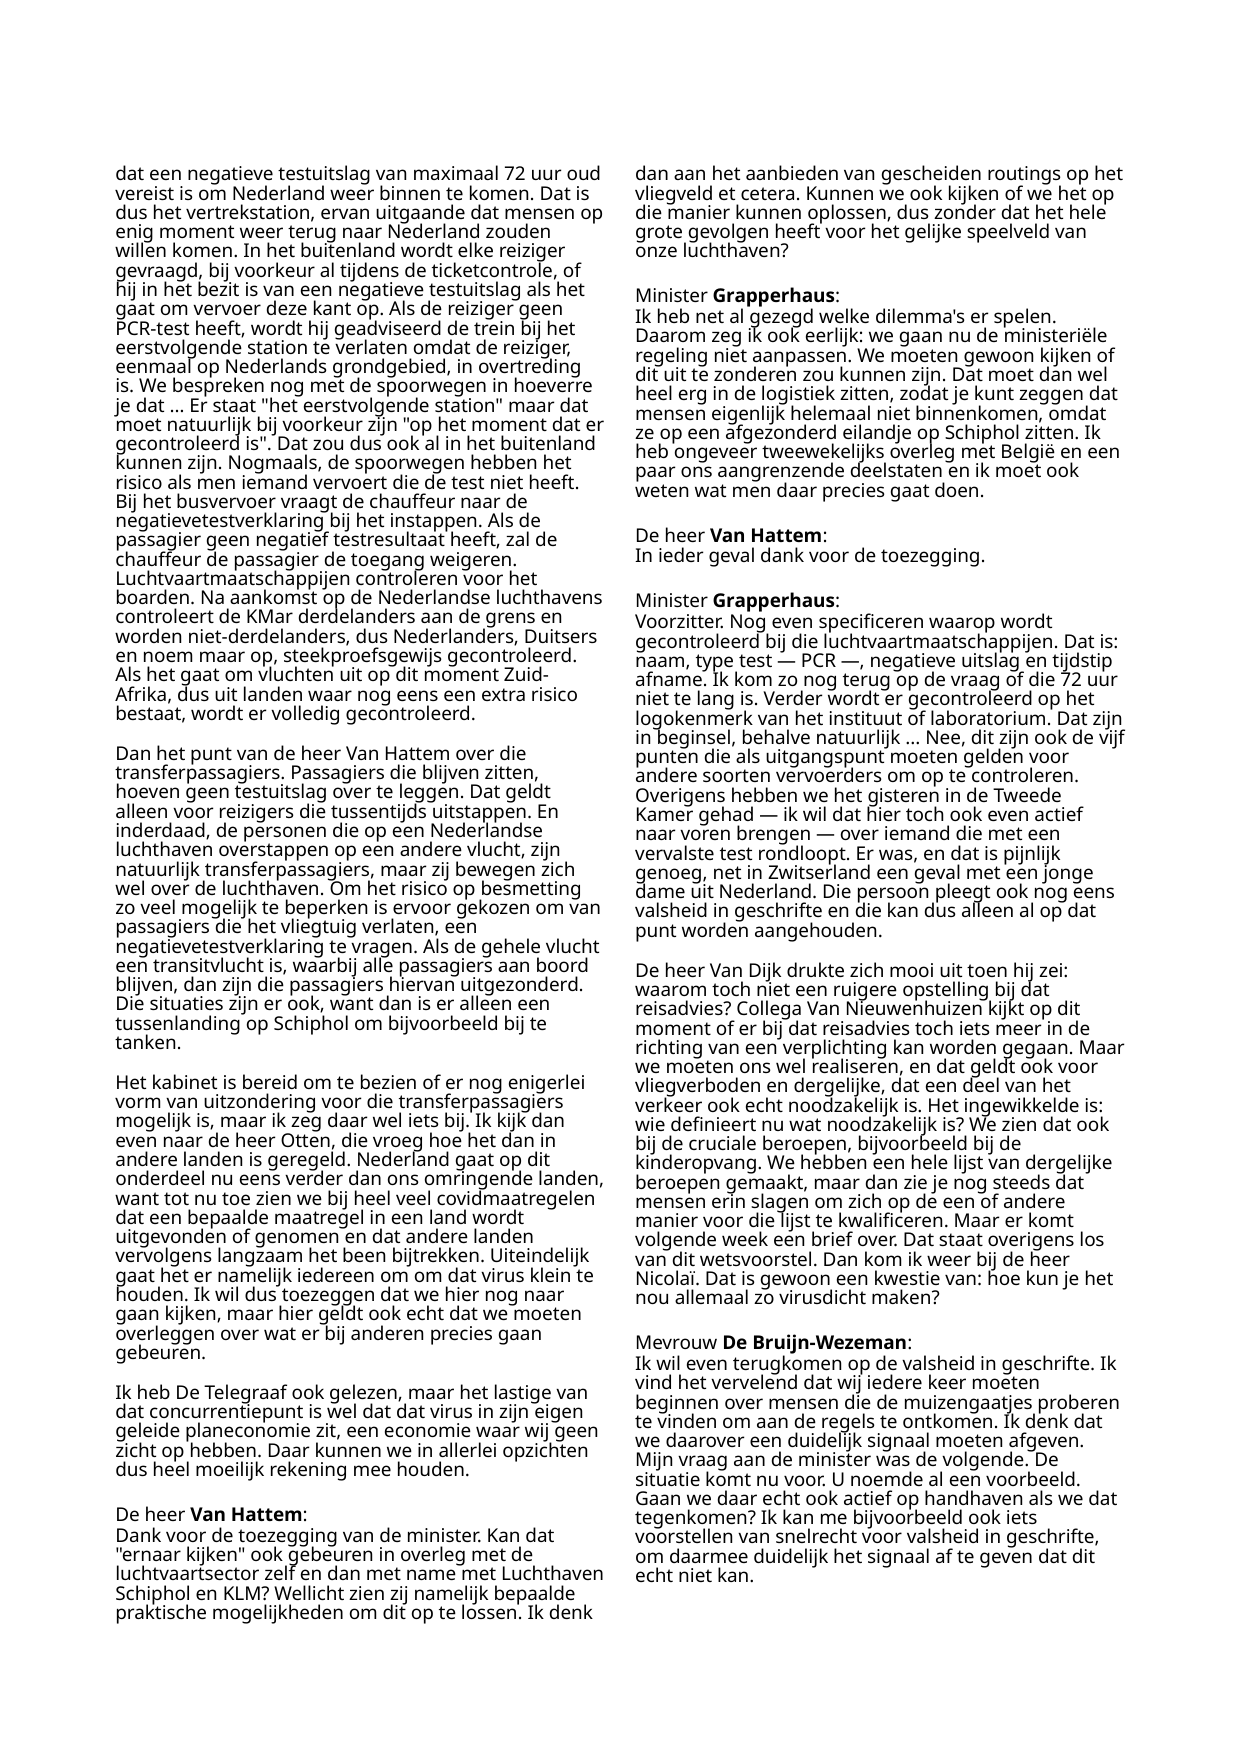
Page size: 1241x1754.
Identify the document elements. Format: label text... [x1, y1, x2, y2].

text Ik heb De Telegraaf ook gelezen, maar het lastige van dat concurrentiepunt is wel dat dat virus in zijn eigen geleide planeconomie zit, een economie waar wij geen zicht op hebben. Daar kunnen we in allerlei opzichten dus heel moeilijk rekening mee houden. [115, 1384, 605, 1480]
text dat een negatieve testuitslag van maximaal 72 uur oud vereist is om Nederland weer binnen te komen. Dat is dus het vertrekstation, ervan uitgaande dat mensen op enig moment weer terug naar Nederland zouden willen komen. In het buitenland wordt elke reiziger gevraagd, bij voorkeur al tijdens de ticketcontrole, of hij in het bezit is van een negatieve testuitslag als het gaat om vervoer deze kant op. Als de reiziger geen PCR-test heeft, wordt hij geadviseerd de trein bij het eerstvolgende station te verlaten omdat de reiziger, eenmaal op Nederlands grondgebied, in overtreding is. We bespreken nog met de spoorwegen in hoeverre je dat … Er staat "het eerstvolgende station" maar dat moet natuurlijk bij voorkeur zijn "op het moment dat er gecontroleerd is". Dat zou dus ook al in het buitenland kunnen zijn. Nogmaals, de spoorwegen hebben het risico als men iemand vervoert die de test niet heeft. Bij het busvervoer vraagt de chauffeur naar de negatievetestverklaring bij het instappen. Als de passagier geen negatief testresultaat heeft, zal de chauffeur de passagier de toegang weigeren. Luchtvaartmaatschappijen controleren voor het boarden. Na aankomst op de Nederlandse luchthavens controleert de KMar derdelanders aan de grens en worden niet-derdelanders, dus Nederlanders, Duitsers en noem maar op, steekproefsgewijs gecontroleerd. Als het gaat om vluchten uit op dit moment Zuid-Afrika, dus uit landen waar nog eens een extra risico bestaat, wordt er volledig gecontroleerd. [115, 165, 605, 724]
text Dank voor de toezegging van de minister. Kan dat "ernaar kijken" ook gebeuren in overleg met de luchtvaartsector zelf en dan met name met Luchthaven Schiphol en KLM? Wellicht zien zij namelijk bepaalde praktische mogelijkheden om dit op te lossen. Ik denk [115, 1527, 605, 1623]
text Mevrouw De Bruijn-Wezeman: [635, 1329, 1125, 1355]
text De heer Van Hattem: [635, 522, 1125, 547]
text Ik wil even terugkomen op de valsheid in geschrifte. Ik vind het vervelend dat wij iedere keer moeten beginnen over mensen die de muizengaatjes proberen te vinden om aan de regels te ontkomen. Ik denk dat we daarover een duidelijk signaal moeten afgeven. Mijn vraag aan de minister was de volgende. De situatie komt nu voor. U noemde al een voorbeeld. Gaan we daar echt ook actief op handhaven als we dat tegenkomen? Ik kan me bijvoorbeeld ook iets voorstellen van snelrecht voor valsheid in geschrifte, om daarmee duidelijk het signaal af te geven dat dit echt niet kan. [635, 1355, 1125, 1586]
text In ieder geval dank voor de toezegging. [635, 547, 1125, 567]
text Minister Grapperhaus: [635, 588, 1125, 613]
text Ik heb net al gezegd welke dilemma's er spelen. Daarom zeg ik ook eerlijk: we gaan nu de ministeriële regeling niet aanpassen. We moeten gewoon kijken of dit uit te zonderen zou kunnen zijn. Dat moet dan wel heel erg in de logistiek zitten, zodat je kunt zeggen dat mensen eigenlijk helemaal niet binnenkomen, omdat ze op een afgezonderd eilandje op Schiphol zitten. Ik heb ongeveer tweewekelijks overleg met België en een paar ons aangrenzende deelstaten en ik moet ook weten wat men daar precies gaat doen. [635, 308, 1125, 501]
text Het kabinet is bereid om te bezien of er nog enigerlei vorm van uitzondering voor die transferpassagiers mogelijk is, maar ik zeg daar wel iets bij. Ik kijk dan even naar de heer Otten, die vroeg hoe het dan in andere landen is geregeld. Nederland gaat op dit onderdeel nu eens verder dan ons omringende landen, want tot nu toe zien we bij heel veel covidmaatregelen dat een bepaalde maatregel in een land wordt uitgevonden of genomen en dat andere landen vervolgens langzaam het been bijtrekken. Uiteindelijk gaat het er namelijk iedereen om om dat virus klein te houden. Ik wil dus toezeggen dat we hier nog naar gaan kijken, maar hier geldt ook echt dat we moeten overleggen over wat er bij anderen precies gaan gebeuren. [115, 1074, 605, 1363]
text dan aan het aanbieden van gescheiden routings op het vliegveld et cetera. Kunnen we ook kijken of we het op die manier kunnen oplossen, dus zonder dat het hele grote gevolgen heeft voor het gelijke speelveld van onze luchthaven? [635, 165, 1125, 262]
text Minister Grapperhaus: [635, 282, 1125, 308]
text Voorzitter. Nog even specificeren waarop wordt gecontroleerd bij die luchtvaartmaatschappijen. Dat is: naam, type test — PCR —, negatieve uitslag en tijdstip afname. Ik kom zo nog terug op de vraag of die 72 uur niet te lang is. Verder wordt er gecontroleerd op het logokenmerk van het instituut of laboratorium. Dat zijn in beginsel, behalve natuurlijk ... Nee, dit zijn ook de vijf punten die als uitgangspunt moeten gelden voor andere soorten vervoerders om op te controleren. Overigens hebben we het gisteren in de Tweede Kamer gehad — ik wil dat hier toch ook even actief naar voren brengen — over iemand die met een vervalste test rondloopt. Er was, en dat is pijnlijk genoeg, net in Zwitserland een geval met een jonge dame uit Nederland. Die persoon pleegt ook nog eens valsheid in geschrifte en die kan dus alleen al op dat punt worden aangehouden. [635, 613, 1125, 941]
text Dan het punt van de heer Van Hattem over die transferpassagiers. Passagiers die blijven zitten, hoeven geen testuitslag over te leggen. Dat geldt alleen voor reizigers die tussentijds uitstappen. En inderdaad, de personen die op een Nederlandse luchthaven overstappen op een andere vlucht, zijn natuurlijk transferpassagiers, maar zij bewegen zich wel over de luchthaven. Om het risico op besmetting zo veel mogelijk te beperken is ervoor gekozen om van passagiers die het vliegtuig verlaten, een negatievetestverklaring te vragen. Als de gehele vlucht een transitvlucht is, waarbij alle passagiers aan boord blijven, dan zijn die passagiers hiervan uitgezonderd. Die situaties zijn er ook, want dan is er alleen een tussenlanding op Schiphol om bijvoorbeeld bij te tanken. [115, 745, 605, 1053]
text De heer Van Dijk drukte zich mooi uit toen hij zei: waarom toch niet een ruigere opstelling bij dat reisadvies? Collega Van Nieuwenhuizen kijkt op dit moment of er bij dat reisadvies toch iets meer in de richting van een verplichting kan worden gegaan. Maar we moeten ons wel realiseren, en dat geldt ook voor vliegverboden en dergelijke, dat een deel van het verkeer ook echt noodzakelijk is. Het ingewikkelde is: wie definieert nu wat noodzakelijk is? We zien dat ook bij de cruciale beroepen, bijvoorbeeld bij de kinderopvang. We hebben een hele lijst van dergelijke beroepen gemaakt, maar dan zie je nog steeds dat mensen erin slagen om zich op de een of andere manier voor die lijst te kwalificeren. Maar er komt volgende week een brief over. Dat staat overigens los van dit wetsvoorstel. Dan kom ik weer bij de heer Nicolaï. Dat is gewoon een kwestie van: hoe kun je het nou allemaal zo virusdicht maken? [635, 962, 1125, 1308]
text De heer Van Hattem: [115, 1501, 605, 1527]
